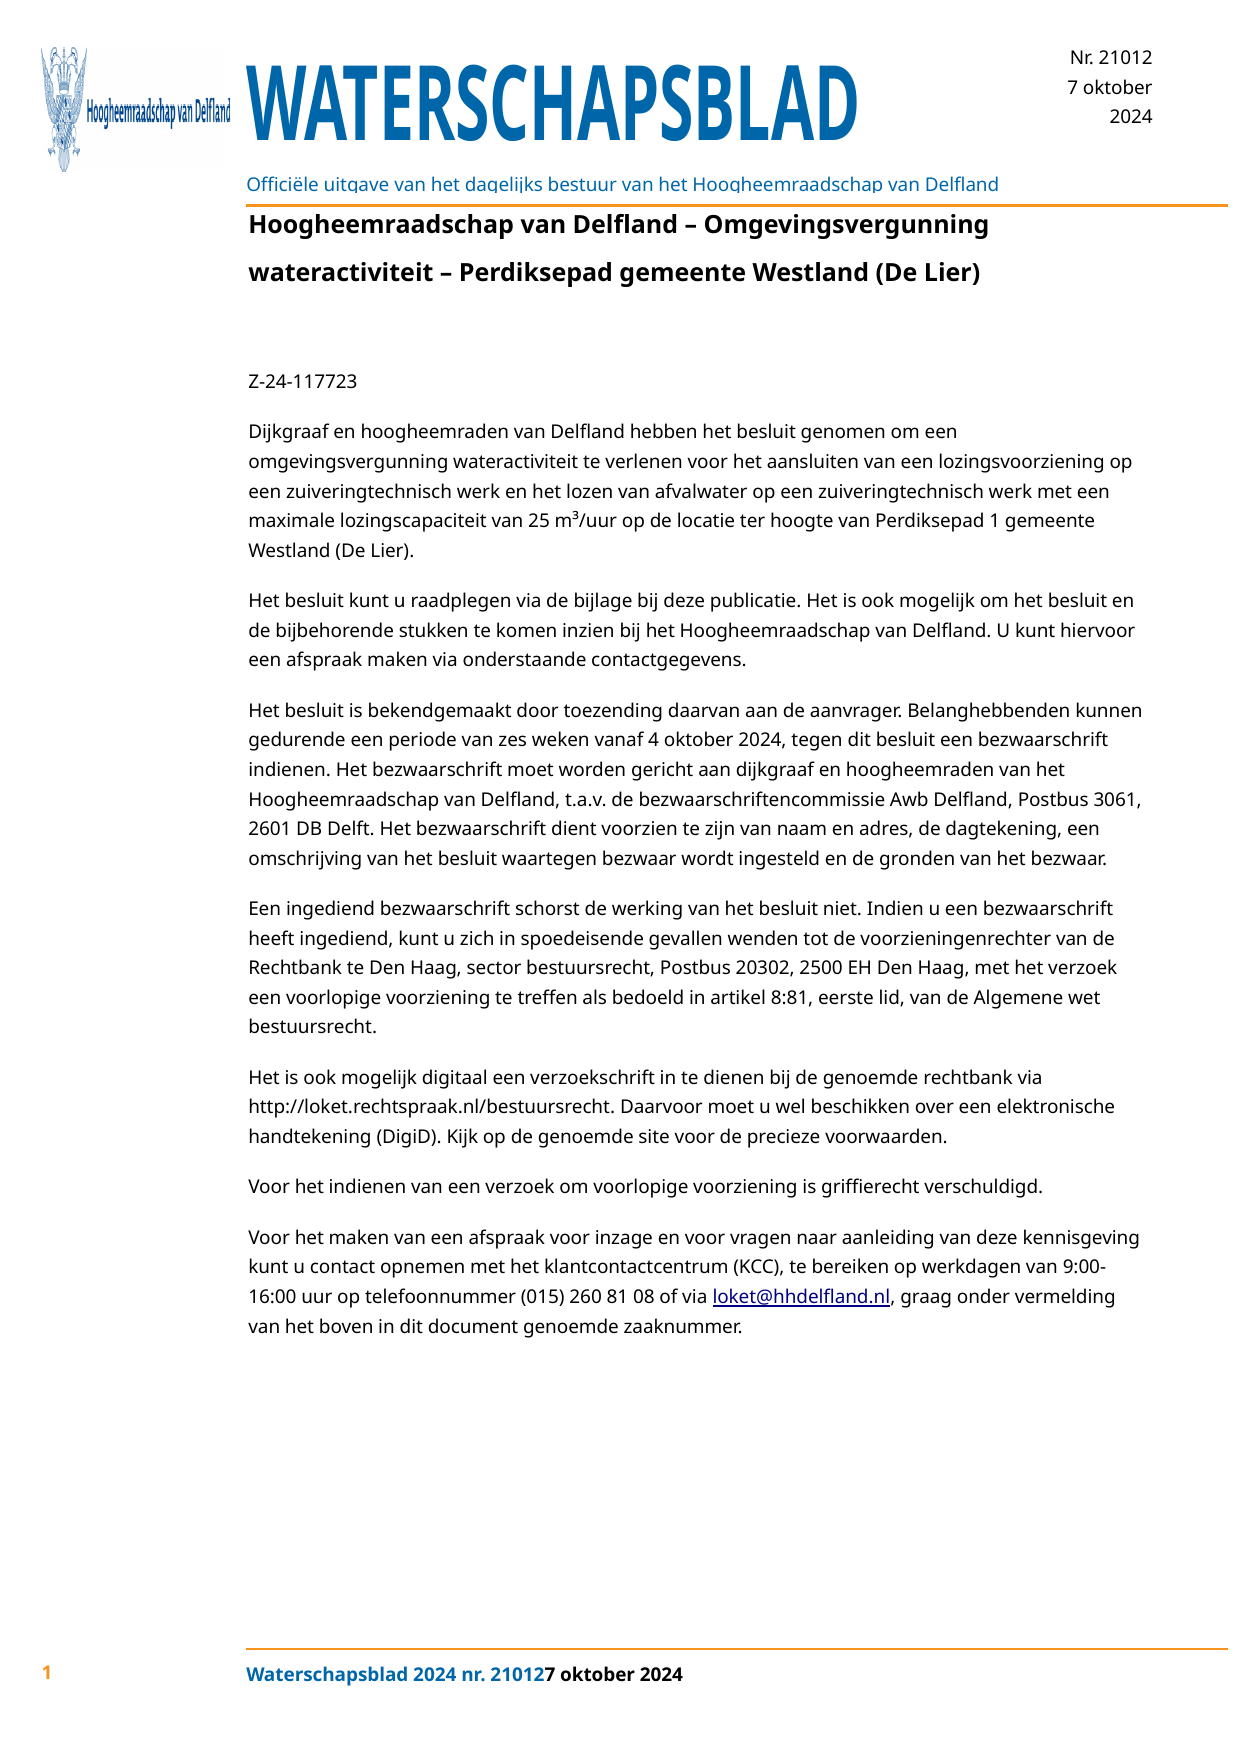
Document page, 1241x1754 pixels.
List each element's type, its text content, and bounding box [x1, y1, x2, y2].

text Hoogheemraadschap van Delfland – Omgevingsvergunning wateractiviteit – Perdiksepad gemeente Westland (De Lier) [248, 207, 1152, 288]
text Dijkgraaf en hoogheemraden van Delfland hebben het besluit genomen om een omgevingsvergunning wateractiviteit te verlenen voor het aansluiten van een lozingsvoorziening op een zuiveringtechnisch werk en het lozen van afvalwater op een zuiveringtechnisch werk met een maximale lozingscapaciteit van 25 m³/uur op de locatie ter hoogte van Perdiksepad 1 gemeente Westland (De Lier). [248, 419, 1152, 563]
text Een ingediend bezwaarschrift schorst de werking van het besluit niet. Indien u een bezwaarschrift heeft ingediend, kunt u zich in spoedeisende gevallen wenden tot de voorzieningenrechter van de Rechtbank te Den Haag, sector bestuursrecht, Postbus 20302, 2500 EH Den Haag, met het verzoek een voorlopige voorziening te treffen als bedoeld in artikel 8:81, eerste lid, van de Algemene wet bestuursrecht. [248, 895, 1152, 1039]
picture [41, 47, 231, 172]
text Voor het indienen van een verzoek om voorlopige voorziening is griffierecht verschuldigd. [248, 1174, 1152, 1199]
text Z-24-117723 [248, 368, 1152, 394]
text Het is ook mogelijk digitaal een verzoekschrift in te dienen bij de genoemde rechtbank via http://loket.rechtspraak.nl/bestuursrecht. Daarvoor moet u wel beschikken over een elektronische handtekening (DigiD). Kijk op de genoemde site voor de precieze voorwaarden. [248, 1064, 1152, 1149]
text Het besluit kunt u raadplegen via de bijlage bij deze publicatie. Het is ook mogelijk om het besluit en de bijbehorende stukken te komen inzien bij het Hoogheemraadschap van Delfland. U kunt hiervoor een afspraak maken via onderstaande contactgegevens. [248, 587, 1152, 672]
text Voor het maken van een afspraak voor inzage en voor vragen naar aanleiding van deze kennisgeving kunt u contact opnemen met het klantcontactcentrum (KCC), te bereiken op werkdagen van 9:00-16:00 uur op telefoonnummer (015) 260 81 08 of via loket@hhdelfland.nl, graag onder vermelding van het boven in dit document genoemde zaaknummer. [248, 1224, 1152, 1339]
text Het besluit is bekendgemaakt door toezending daarvan aan de aanvrager. Belanghebbenden kunnen gedurende een periode van zes weken vanaf 4 oktober 2024, tegen dit besluit een bezwaarschrift indienen. Het bezwaarschrift moet worden gericht aan dijkgraaf en hoogheemraden van het Hoogheemraadschap van Delfland, t.a.v. de bezwaarschriftencommissie Awb Delfland, Postbus 3061, 2601 DB Delft. Het bezwaarschrift dient voorzien te zijn van naam en adres, de dagtekening, een omschrijving van het besluit waartegen bezwaar wordt ingesteld en de gronden van het bezwaar. [248, 697, 1152, 871]
